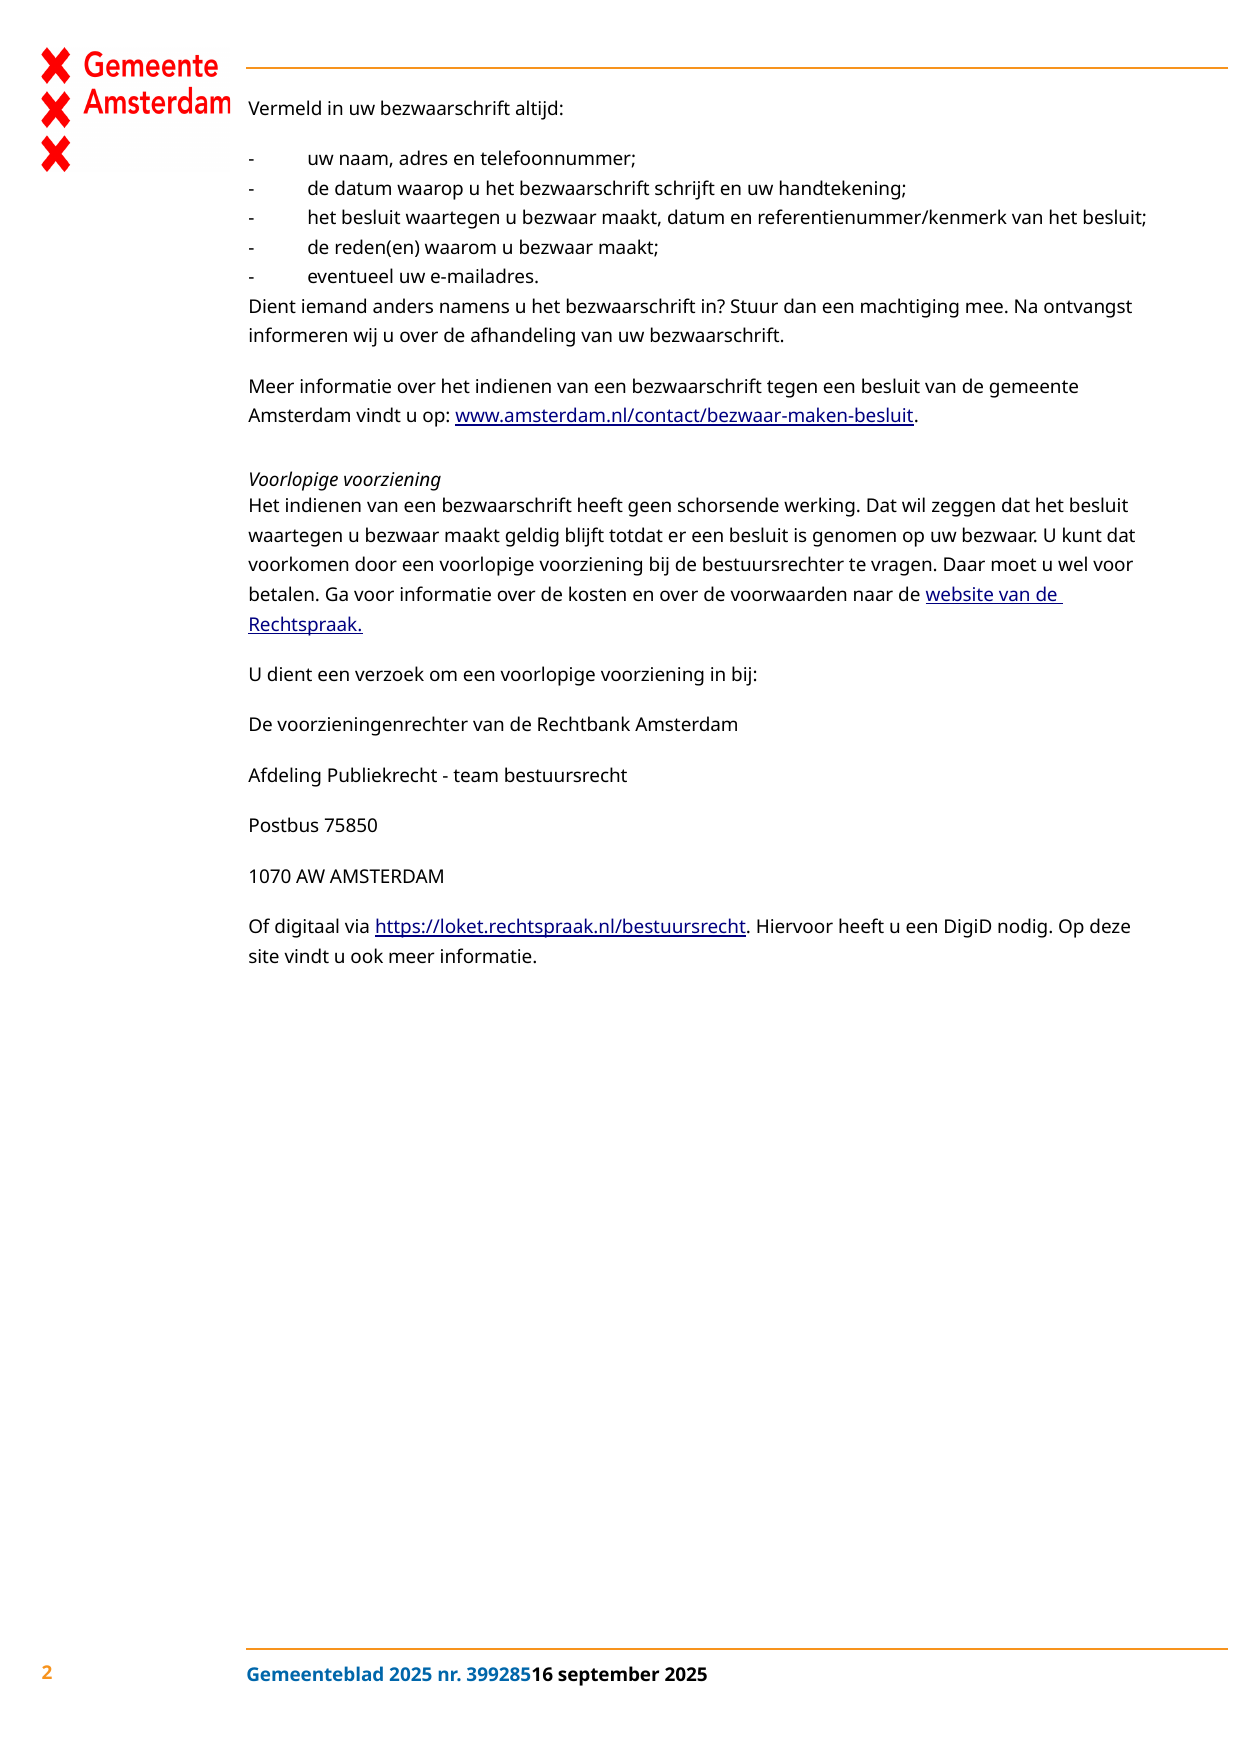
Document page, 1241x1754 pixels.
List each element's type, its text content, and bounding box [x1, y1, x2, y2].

list de datum waarop u het bezwaarschrift schrijft en uw handtekening; [248, 175, 1152, 201]
text Dient iemand anders namens u het bezwaarschrift in? Stuur dan een machtiging mee. Na ontvangst informeren wij u over de afhandeling van uw bezwaarschrift. [248, 293, 1152, 348]
text Het indienen van een bezwaarschrift heeft geen schorsende werking. Dat wil zeggen dat het besluit waartegen u bezwaar maakt geldig blijft totdat er een besluit is genomen op uw bezwaar. U kunt dat voorkomen door een voorlopige voorziening bij de bestuursrechter te vragen. Daar moet u wel voor betalen. Ga voor informatie over de kosten en over de voorwaarden naar de website van de Rechtspraak. [248, 492, 1152, 636]
text Voorlopige voorziening [248, 467, 1152, 492]
text Afdeling Publiekrecht - team bestuursrecht [248, 762, 1152, 788]
list eventueel uw e-mailadres. [248, 263, 1152, 289]
text U dient een verzoek om een voorlopige voorziening in bij: [248, 661, 1152, 687]
list de reden(en) waarom u bezwaar maakt; [248, 234, 1152, 260]
text Of digitaal via https://loket.rechtspraak.nl/bestuursrecht. Hiervoor heeft u een DigiD nodig. Op deze site vindt u ook meer informatie. [248, 913, 1152, 968]
text Vermeld in uw bezwaarschrift altijd: [248, 95, 1152, 121]
text Meer informatie over het indienen van een bezwaarschrift tegen een besluit van de gemeente Amsterdam vindt u op: www.amsterdam.nl/contact/bezwaar-maken-besluit. [248, 373, 1152, 428]
list het besluit waartegen u bezwaar maakt, datum en referentienummer/kenmerk van het besluit; [248, 204, 1152, 230]
text Postbus 75850 [248, 812, 1152, 838]
text 1070 AW AMSTERDAM [248, 863, 1152, 888]
list uw naam, adres en telefoonnummer; [248, 145, 1152, 171]
text De voorzieningenrechter van de Rechtbank Amsterdam [248, 712, 1152, 737]
picture [41, 47, 231, 172]
